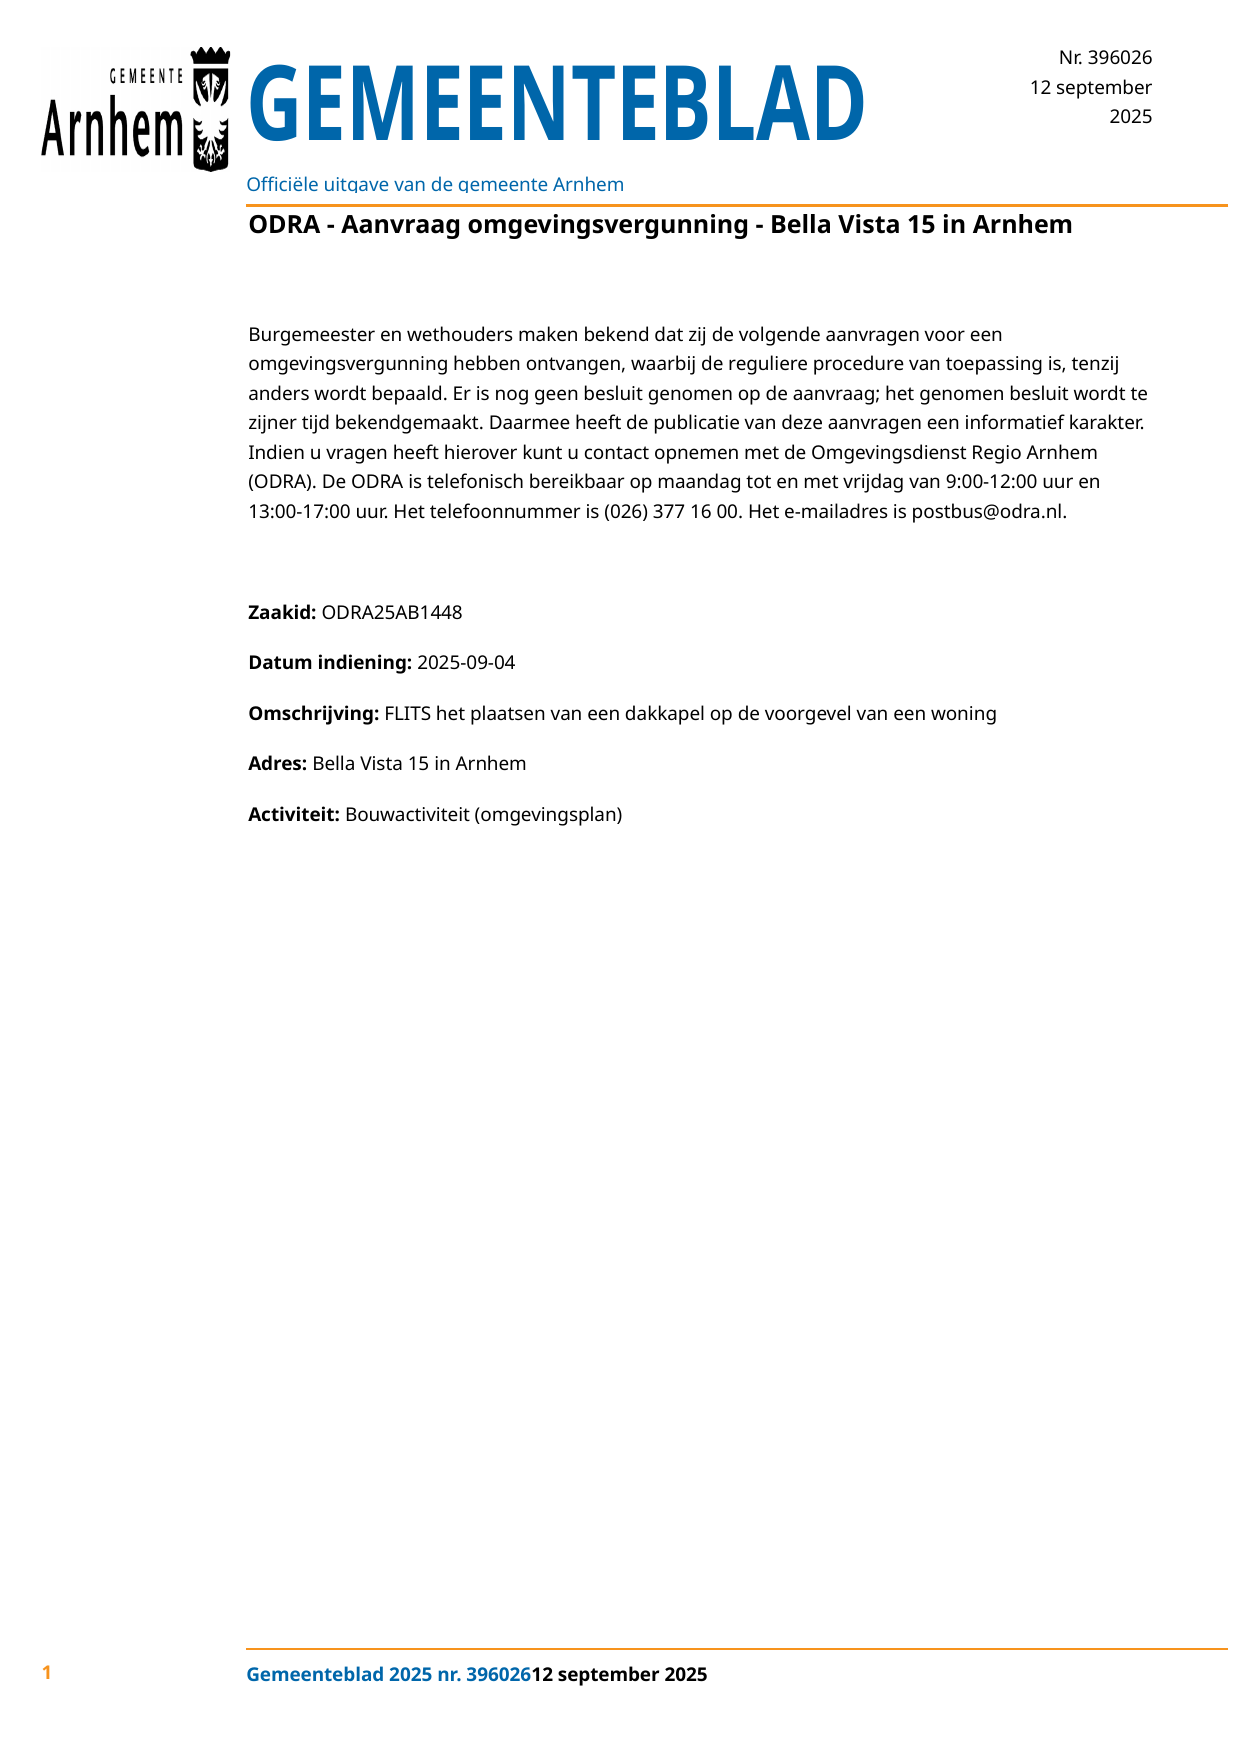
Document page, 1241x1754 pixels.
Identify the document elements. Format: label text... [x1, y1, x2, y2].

text Activiteit: Bouwactiviteit (omgevingsplan) [248, 801, 1152, 826]
text Datum indiening: 2025-09-04 [248, 649, 1152, 675]
text Zaakid: ODRA25AB1448 [248, 599, 1152, 625]
text Omschrijving: FLITS het plaatsen van een dakkapel op de voorgevel van een woning [248, 700, 1152, 726]
picture [41, 47, 231, 172]
text ODRA - Aanvraag omgevingsvergunning - Bella Vista 15 in Arnhem [248, 207, 1152, 241]
text Adres: Bella Vista 15 in Arnhem [248, 750, 1152, 776]
text Burgemeester en wethouders maken bekend dat zij de volgende aanvragen voor een omgevingsvergunning hebben ontvangen, waarbij de reguliere procedure van toepassing is, tenzij anders wordt bepaald. Er is nog geen besluit genomen op de aanvraag; het genomen besluit wordt te zijner tijd bekendgemaakt. Daarmee heeft de publicatie van deze aanvragen een informatief karakter. Indien u vragen heeft hierover kunt u contact opnemen met de Omgevingsdienst Regio Arnhem (ODRA). De ODRA is telefonisch bereikbaar op maandag tot en met vrijdag van 9:00-12:00 uur en 13:00-17:00 uur. Het telefoonnummer is (026) 377 16 00. Het e-mailadres is postbus@odra.nl. [248, 321, 1152, 524]
